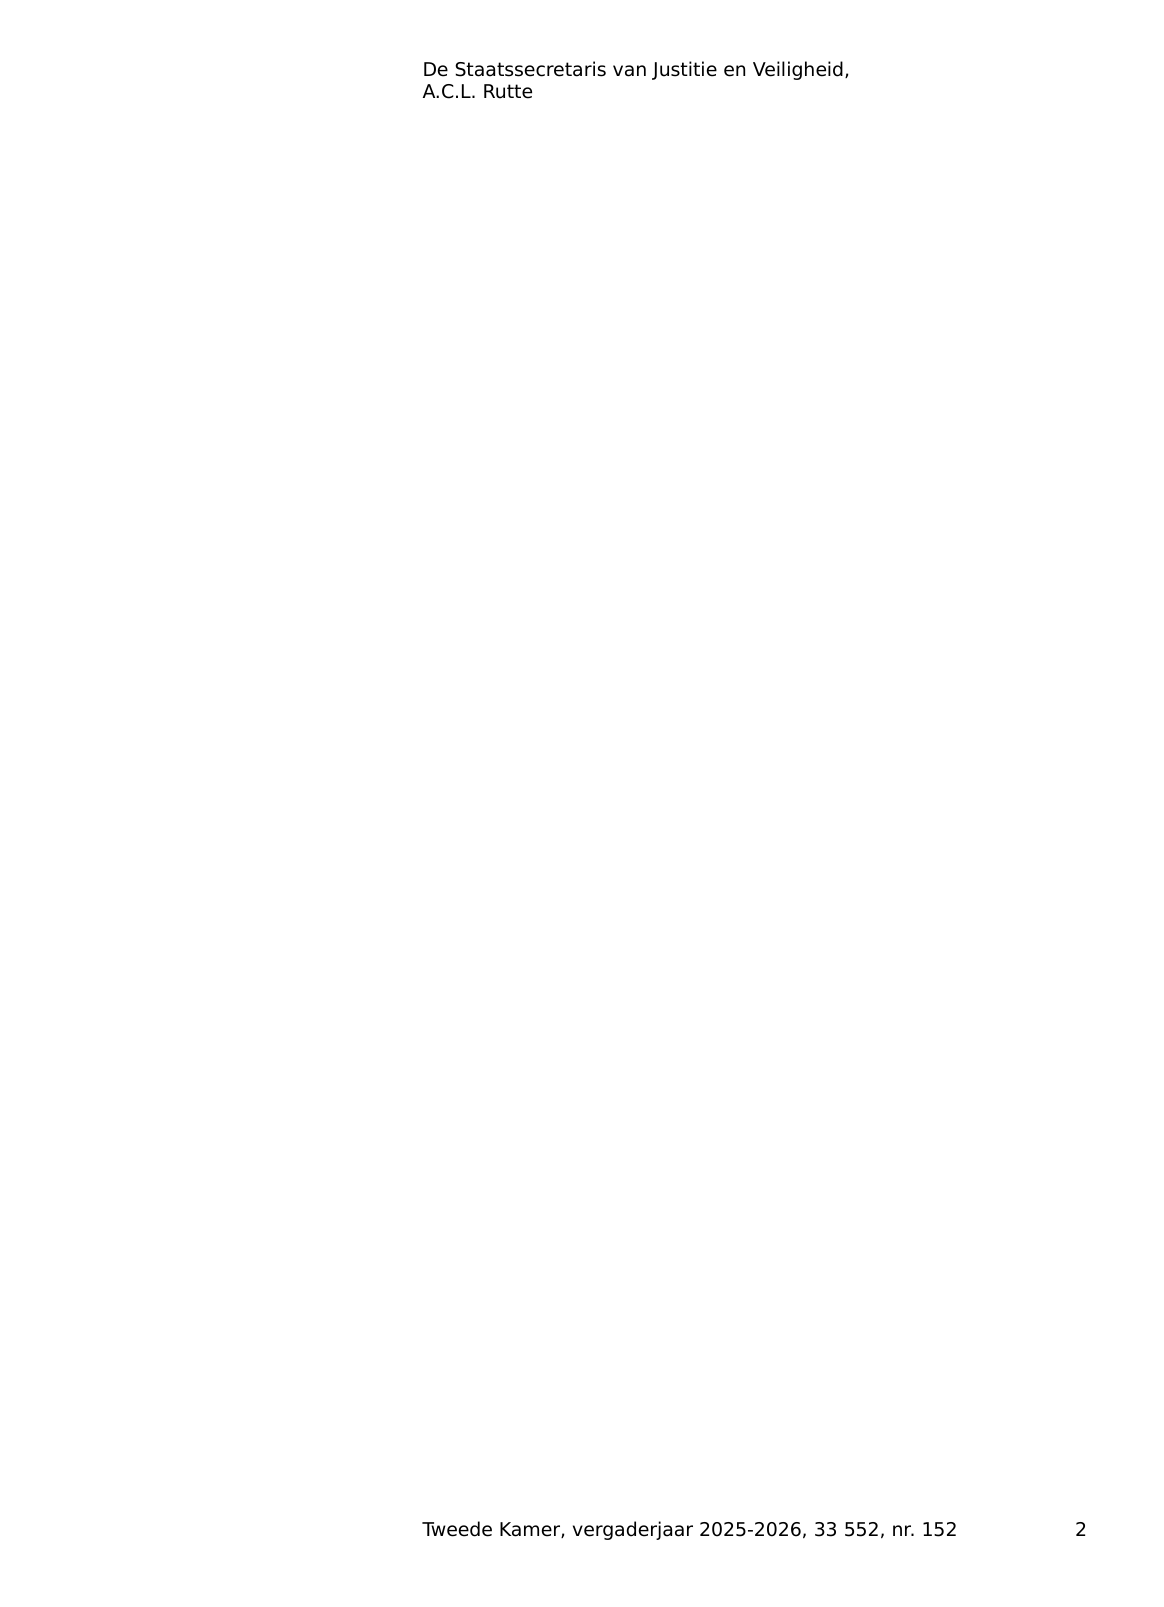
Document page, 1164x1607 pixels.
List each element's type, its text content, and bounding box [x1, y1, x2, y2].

text De Staatssecretaris van Justitie en Veiligheid, A.C.L. Rutte [422, 59, 1087, 103]
